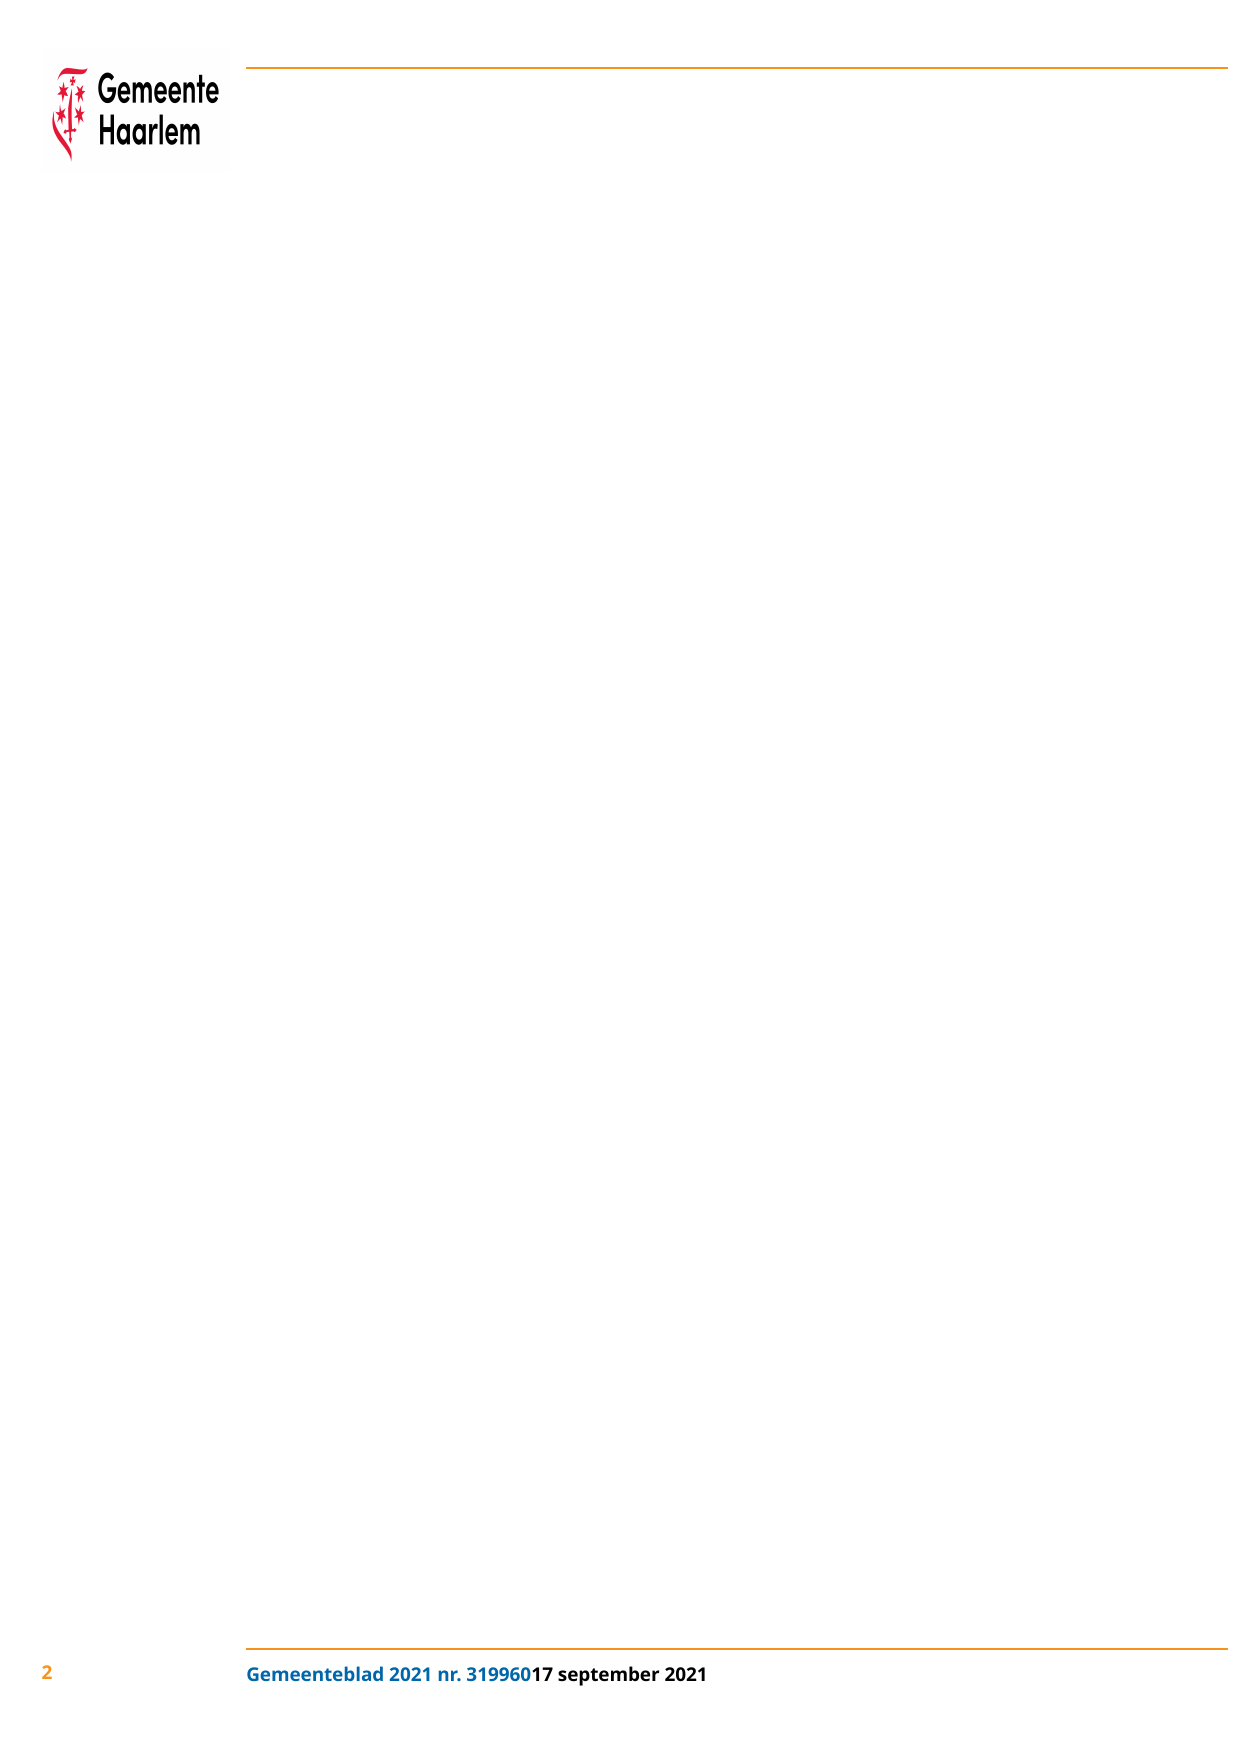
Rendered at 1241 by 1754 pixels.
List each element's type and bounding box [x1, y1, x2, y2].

picture [41, 47, 231, 172]
